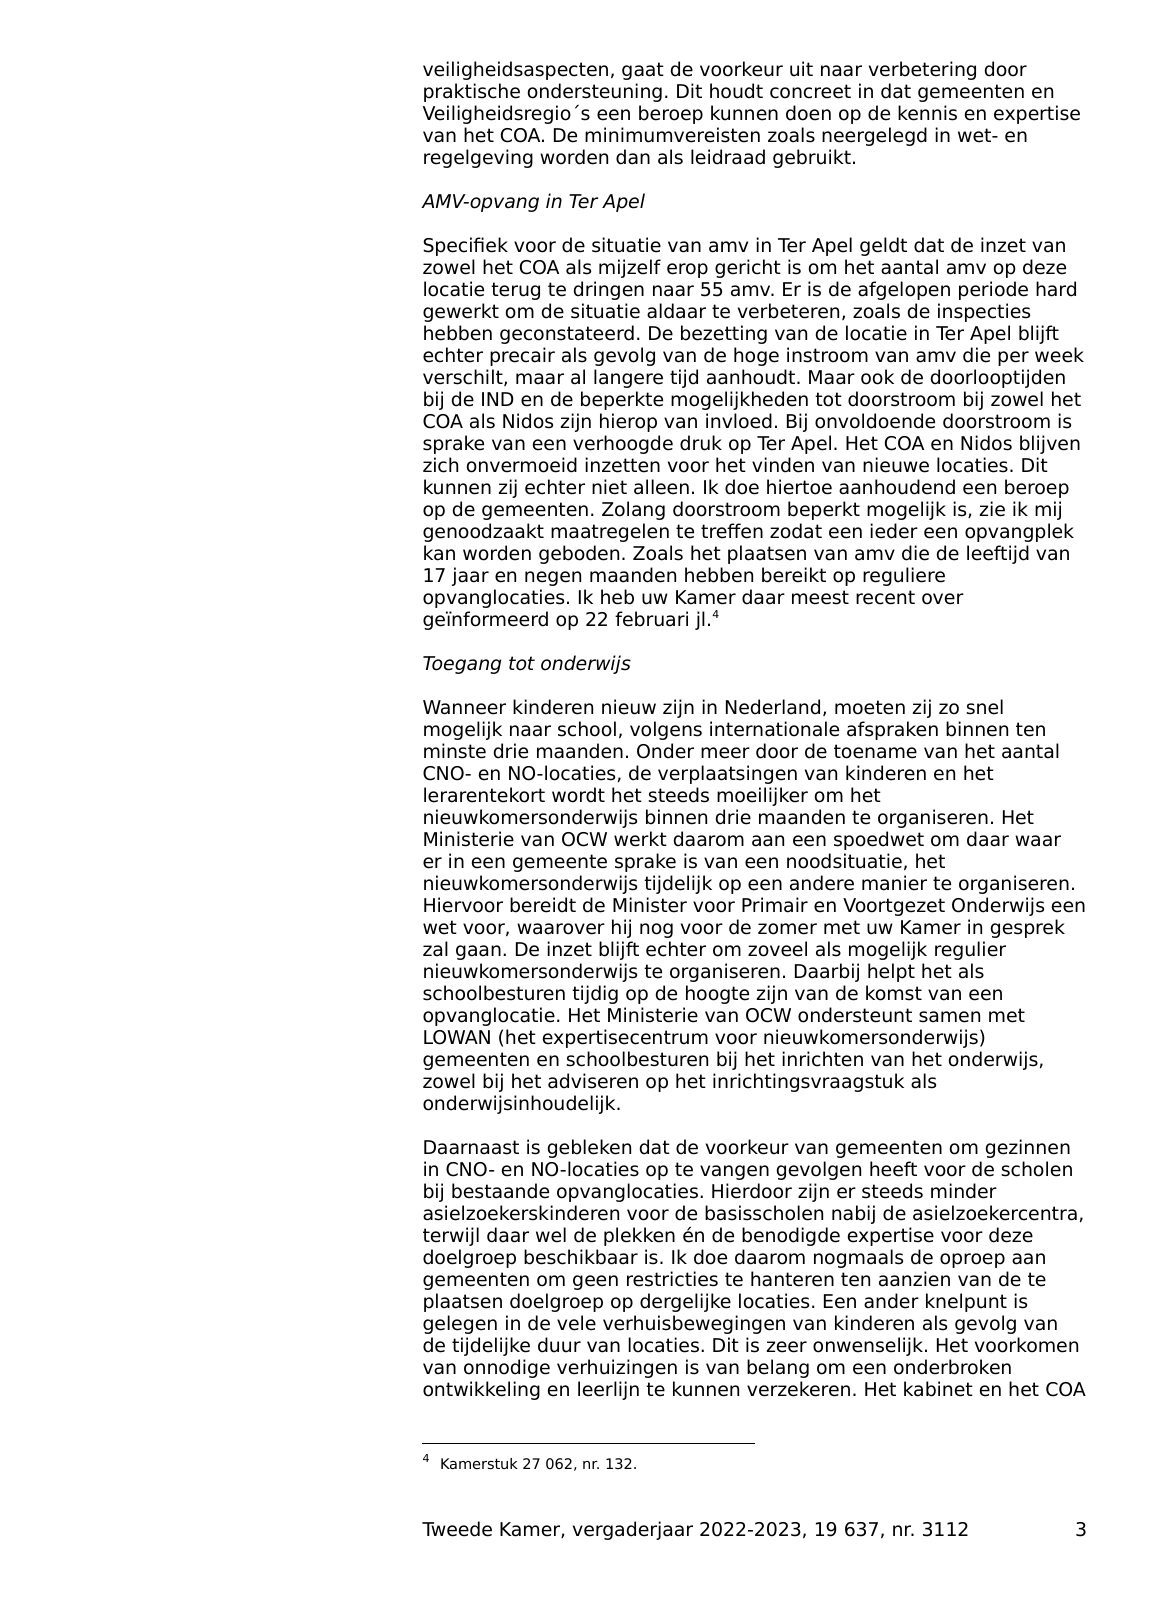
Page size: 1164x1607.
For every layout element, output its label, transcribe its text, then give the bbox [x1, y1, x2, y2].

text Kamerstuk 27 062, nr. 132. [422, 1452, 1087, 1474]
text Specifiek voor de situatie van amv in Ter Apel geldt dat de inzet van zowel het COA als mijzelf erop gericht is om het aantal amv op deze locatie terug te dringen naar 55 amv. Er is de afgelopen periode hard gewerkt om de situatie aldaar te verbeteren, zoals de inspecties hebben geconstateerd. De bezetting van de locatie in Ter Apel blijft echter precair als gevolg van de hoge instroom van amv die per week verschilt, maar al langere tijd aanhoudt. Maar ook de doorlooptijden bij de IND en de beperkte mogelijkheden tot doorstroom bij zowel het COA als Nidos zijn hierop van invloed. Bij onvoldoende doorstroom is sprake van een verhoogde druk op Ter Apel. Het COA en Nidos blijven zich onvermoeid inzetten voor het vinden van nieuwe locaties. Dit kunnen zij echter niet alleen. Ik doe hiertoe aanhoudend een beroep op de gemeenten. Zolang doorstroom beperkt mogelijk is, zie ik mij genoodzaakt maatregelen te treffen zodat een ieder een opvangplek kan worden geboden. Zoals het plaatsen van amv die de leeftijd van 17 jaar en negen maanden hebben bereikt op reguliere opvanglocaties. Ik heb uw Kamer daar meest recent over geïnformeerd op 22 februari jl. [422, 235, 1087, 631]
text veiligheidsaspecten, gaat de voorkeur uit naar verbetering door praktische ondersteuning. Dit houdt concreet in dat gemeenten en Veiligheidsregio´s een beroep kunnen doen op de kennis en expertise van het COA. De minimumvereisten zoals neergelegd in wet- en regelgeving worden dan als leidraad gebruikt. [422, 59, 1087, 169]
text Wanneer kinderen nieuw zijn in Nederland, moeten zij zo snel mogelijk naar school, volgens internationale afspraken binnen ten minste drie maanden. Onder meer door de toename van het aantal CNO- en NO-locaties, de verplaatsingen van kinderen en het lerarentekort wordt het steeds moeilijker om het nieuwkomersonderwijs binnen drie maanden te organiseren. Het Ministerie van OCW werkt daarom aan een spoedwet om daar waar er in een gemeente sprake is van een noodsituatie, het nieuwkomersonderwijs tijdelijk op een andere manier te organiseren. Hiervoor bereidt de Minister voor Primair en Voortgezet Onderwijs een wet voor, waarover hij nog voor de zomer met uw Kamer in gesprek zal gaan. De inzet blijft echter om zoveel als mogelijk regulier nieuwkomersonderwijs te organiseren. Daarbij helpt het als schoolbesturen tijdig op de hoogte zijn van de komst van een opvanglocatie. Het Ministerie van OCW ondersteunt samen met LOWAN (het expertisecentrum voor nieuwkomersonderwijs) gemeenten en schoolbesturen bij het inrichten van het onderwijs, zowel bij het adviseren op het inrichtingsvraagstuk als onderwijsinhoudelijk. [422, 697, 1087, 1115]
text Daarnaast is gebleken dat de voorkeur van gemeenten om gezinnen in CNO- en NO-locaties op te vangen gevolgen heeft voor de scholen bij bestaande opvanglocaties. Hierdoor zijn er steeds minder asielzoekerskinderen voor de basisscholen nabij de asielzoekercentra, terwijl daar wel de plekken én de benodigde expertise voor deze doelgroep beschikbaar is. Ik doe daarom nogmaals de oproep aan gemeenten om geen restricties te hanteren ten aanzien van de te plaatsen doelgroep op dergelijke locaties. Een ander knelpunt is gelegen in de vele verhuisbewegingen van kinderen als gevolg van de tijdelijke duur van locaties. Dit is zeer onwenselijk. Het voorkomen van onnodige verhuizingen is van belang om een onderbroken ontwikkeling en leerlijn te kunnen verzekeren. Het kabinet en het COA [422, 1137, 1087, 1401]
subtitle AMV-opvang in Ter Apel [422, 191, 1087, 213]
subtitle Toegang tot onderwijs [422, 653, 1087, 675]
